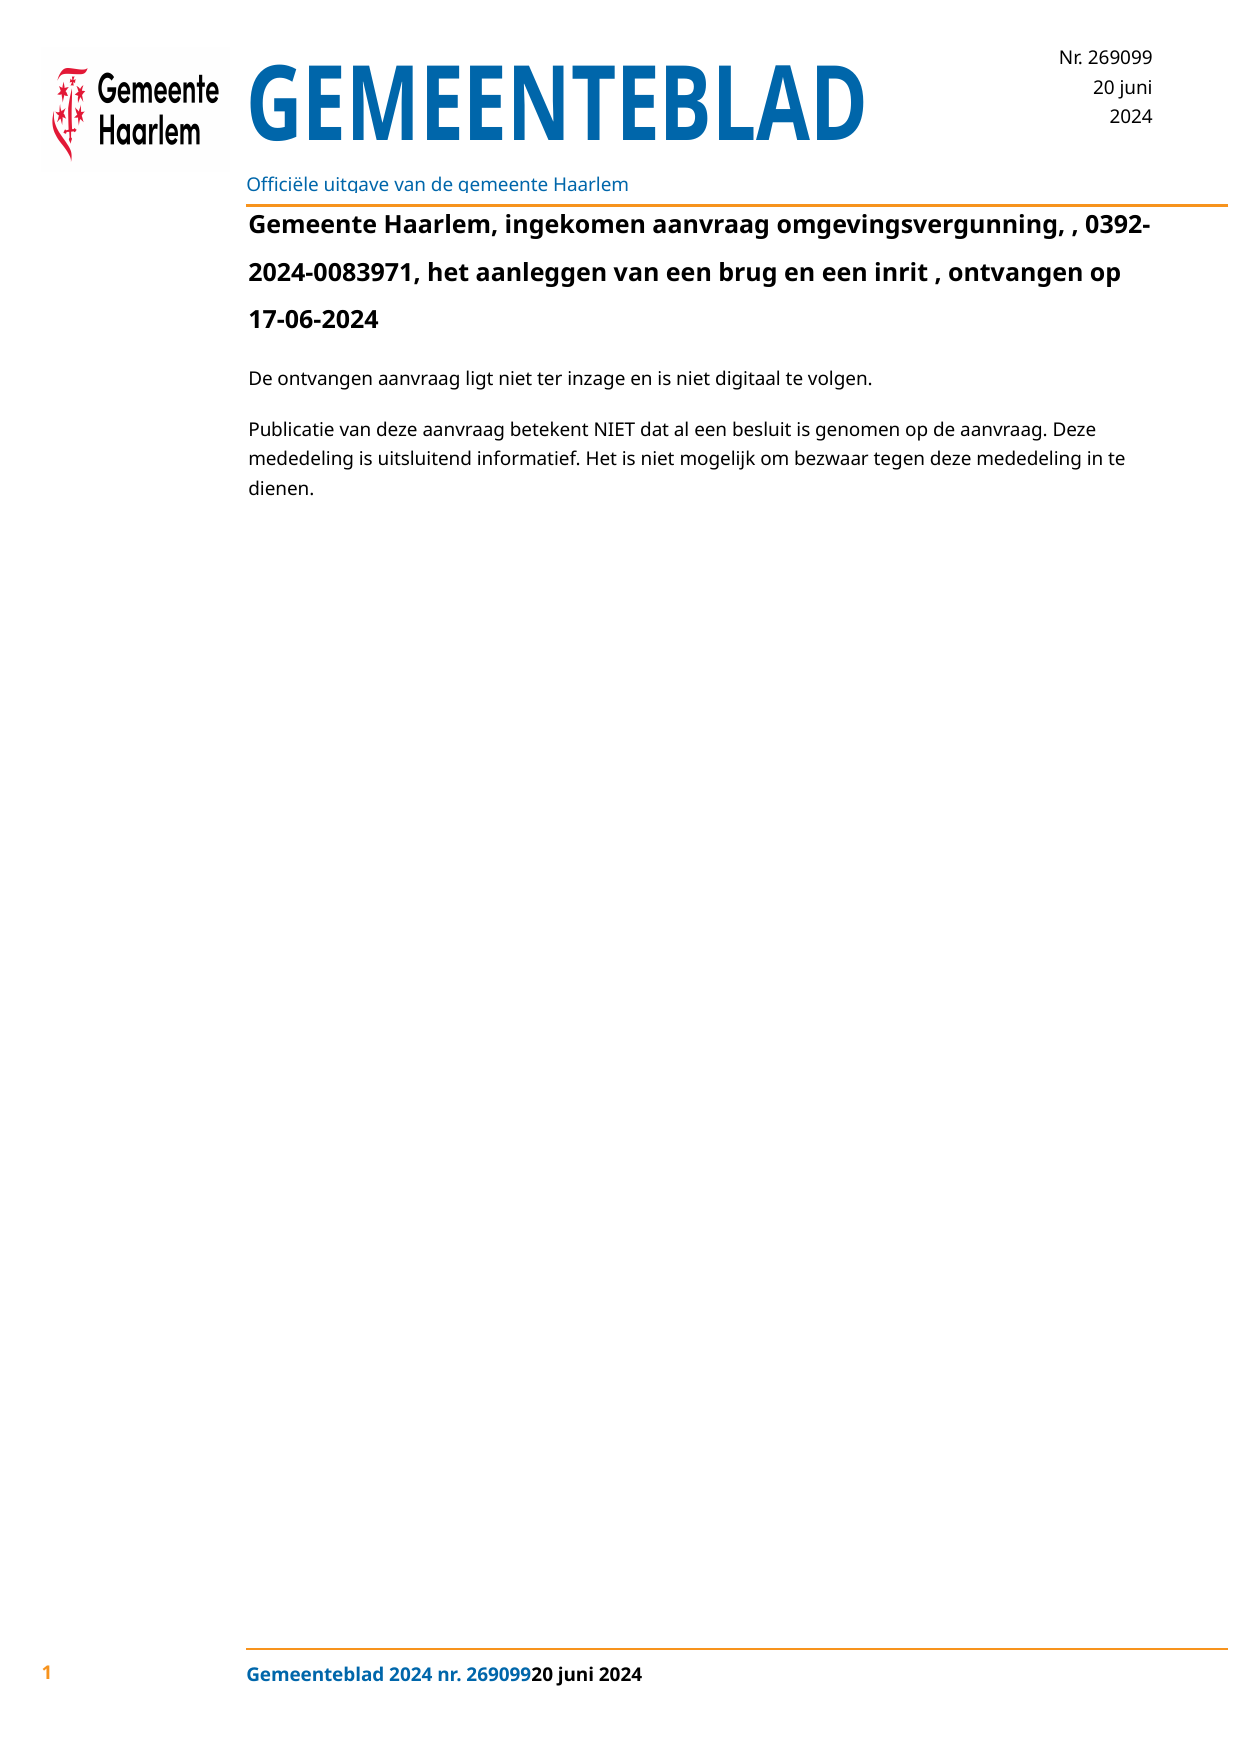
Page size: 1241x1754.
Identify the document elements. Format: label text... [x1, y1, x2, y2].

text De ontvangen aanvraag ligt niet ter inzage en is niet digitaal te volgen. [248, 366, 1152, 391]
picture [41, 47, 231, 172]
text Gemeente Haarlem, ingekomen aanvraag omgevingsvergunning, , 0392-2024-0083971, het aanleggen van een brug en een inrit , ontvangen op 17-06-2024 [248, 207, 1152, 336]
text Publicatie van deze aanvraag betekent NIET dat al een besluit is genomen op de aanvraag. Deze mededeling is uitsluitend informatief. Het is niet mogelijk om bezwaar tegen deze mededeling in te dienen. [248, 416, 1152, 501]
